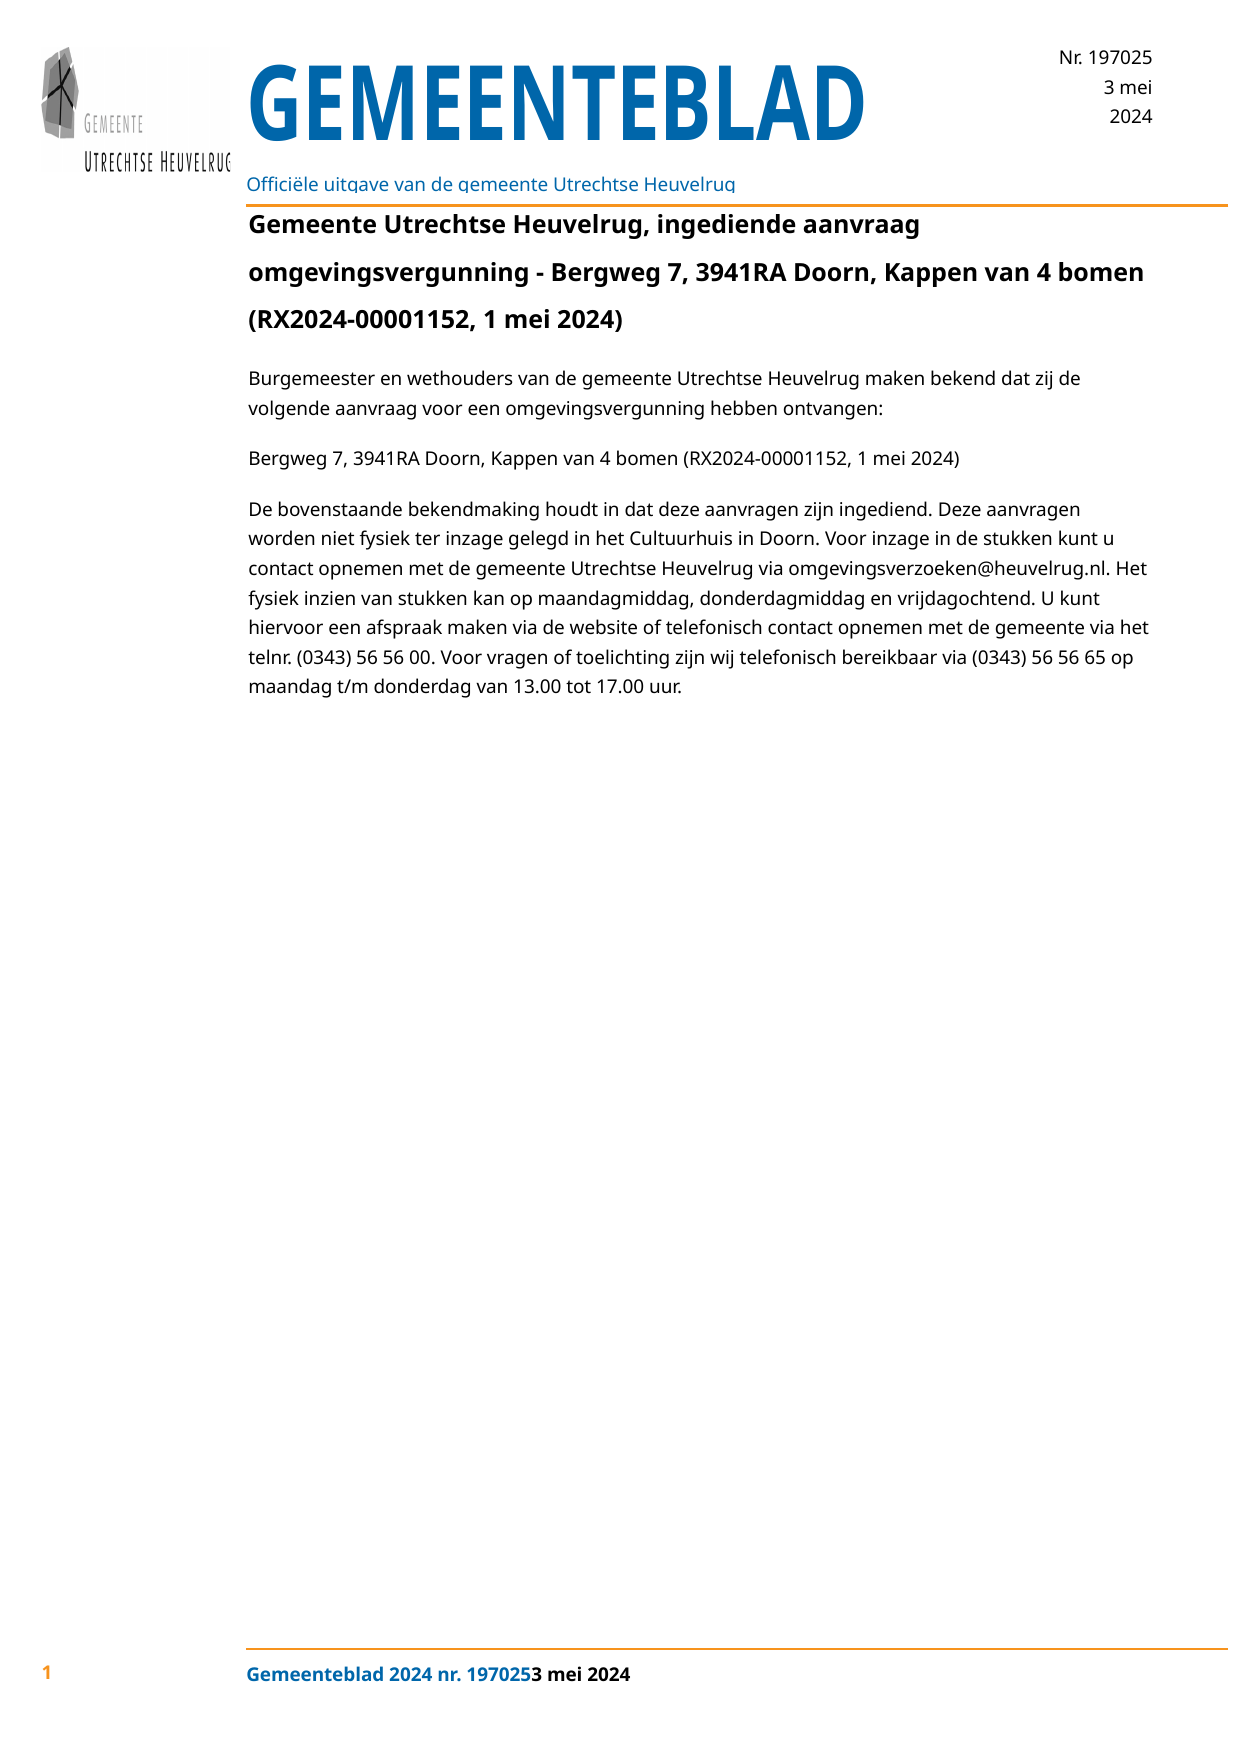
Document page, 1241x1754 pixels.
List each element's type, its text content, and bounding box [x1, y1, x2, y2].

text Burgemeester en wethouders van de gemeente Utrechtse Heuvelrug maken bekend dat zij de volgende aanvraag voor een omgevingsvergunning hebben ontvangen: [248, 366, 1152, 421]
picture [41, 47, 231, 172]
text Bergweg 7, 3941RA Doorn, Kappen van 4 bomen (RX2024-00001152, 1 mei 2024) [248, 446, 1152, 471]
text De bovenstaande bekendmaking houdt in dat deze aanvragen zijn ingediend. Deze aanvragen worden niet fysiek ter inzage gelegd in het Cultuurhuis in Doorn. Voor inzage in de stukken kunt u contact opnemen met de gemeente Utrechtse Heuvelrug via omgevingsverzoeken@heuvelrug.nl. Het fysiek inzien van stukken kan op maandagmiddag, donderdagmiddag en vrijdagochtend. U kunt hiervoor een afspraak maken via de website of telefonisch contact opnemen met de gemeente via het telnr. (0343) 56 56 00. Voor vragen of toelichting zijn wij telefonisch bereikbaar via (0343) 56 56 65 op maandag t/m donderdag van 13.00 tot 17.00 uur. [248, 496, 1152, 699]
text Gemeente Utrechtse Heuvelrug, ingediende aanvraag omgevingsvergunning - Bergweg 7, 3941RA Doorn, Kappen van 4 bomen (RX2024-00001152, 1 mei 2024) [248, 207, 1152, 336]
